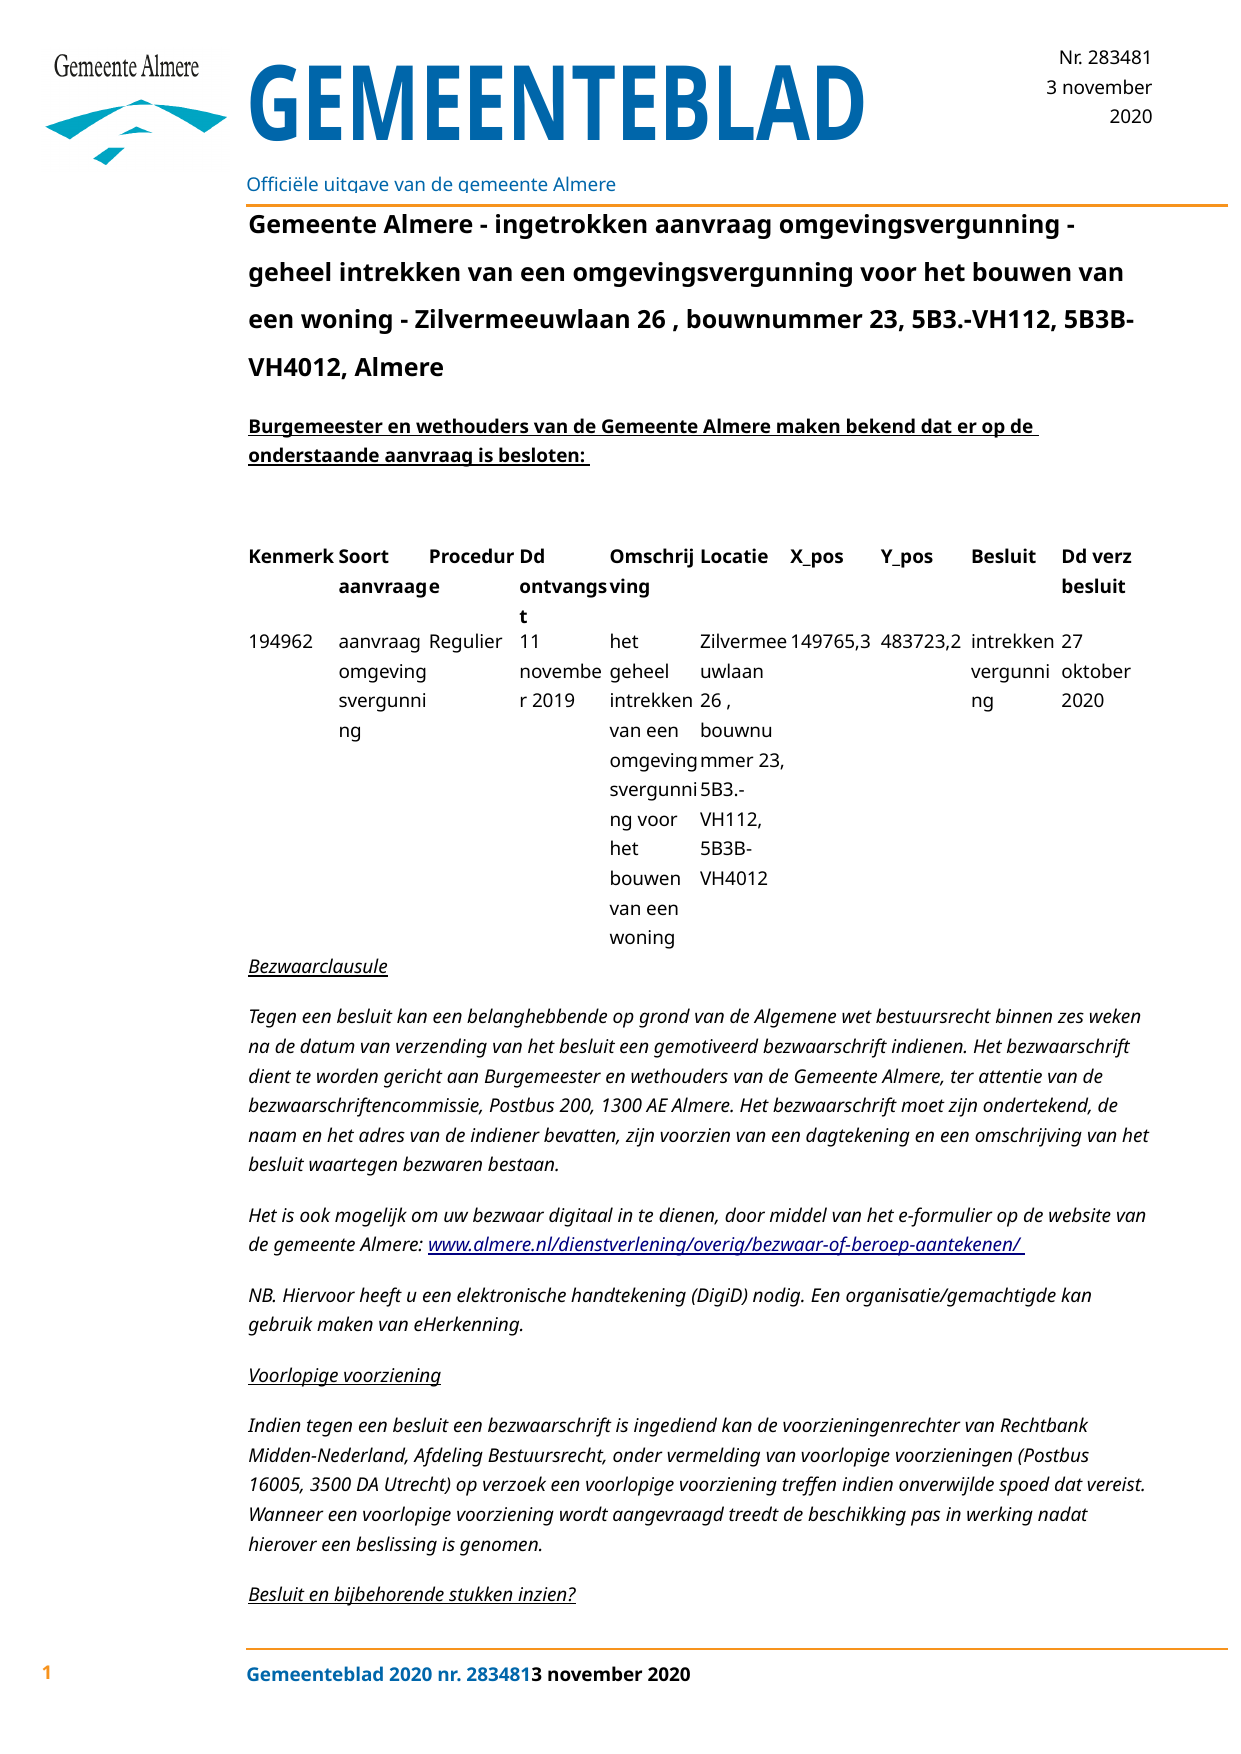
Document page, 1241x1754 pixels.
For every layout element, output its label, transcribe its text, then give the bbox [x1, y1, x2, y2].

text Gemeente Almere - ingetrokken aanvraag omgevingsvergunning - geheel intrekken van een omgevingsvergunning voor het bouwen van een woning - Zilvermeeuwlaan 26 , bouwnummer 23, 5B3.-VH112, 5B3B-VH4012, Almere [248, 207, 1152, 384]
table_header Kenmerk [248, 544, 338, 628]
table_cell het geheel intrekken van een omgevingsvergunning voor het bouwen van een woning [609, 629, 700, 950]
table_header Locatie [700, 544, 790, 628]
text Voorlopige voorziening [248, 1362, 1152, 1388]
text NB. Hiervoor heeft u een elektronische handtekening (DigiD) nodig. Een organisatie/gemachtigde kan gebruik maken van eHerkenning. [248, 1282, 1152, 1337]
table_cell Regulier [429, 629, 519, 950]
table_cell 11 november 2019 [519, 629, 609, 950]
table_cell 149765,3 [790, 629, 881, 950]
table_cell 27 oktober 2020 [1061, 629, 1152, 950]
table_header Procedure [429, 544, 519, 628]
text Indien tegen een besluit een bezwaarschrift is ingediend kan de voorzieningenrechter van Rechtbank Midden-Nederland, Afdeling Bestuursrecht, onder vermelding van voorlopige voorzieningen (Postbus 16005, 3500 DA Utrecht) op verzoek een voorlopige voorziening treffen indien onverwijlde spoed dat vereist. Wanneer een voorlopige voorziening wordt aangevraagd treedt de beschikking pas in werking nadat hierover een beslissing is genomen. [248, 1412, 1152, 1557]
table_header X_pos [790, 544, 881, 628]
text Burgemeester en wethouders van de Gemeente Almere maken bekend dat er op de onderstaande aanvraag is besloten: [248, 413, 1152, 468]
table_header Omschrijving [609, 544, 700, 628]
table_header Soort aanvraag [338, 544, 429, 628]
table_header Y_pos [881, 544, 971, 628]
table_header Dd ontvangst [519, 544, 609, 628]
text Bezwaarclausule [248, 953, 1152, 979]
picture [41, 47, 231, 172]
text Het is ook mogelijk om uw bezwaar digitaal in te dienen, door middel van het e-formulier op de website van de gemeente Almere: www.almere.nl/dienstverlening/overig/bezwaar-of-beroep-aantekenen/ [248, 1202, 1152, 1257]
table_header Dd verz besluit [1061, 544, 1152, 628]
table_cell aanvraag omgevingsvergunning [338, 629, 429, 950]
table_cell intrekken vergunning [971, 629, 1061, 950]
text Tegen een besluit kan een belanghebbende op grond van de Algemene wet bestuursrecht binnen zes weken na de datum van verzending van het besluit een gemotiveerd bezwaarschrift indienen. Het bezwaarschrift dient te worden gericht aan Burgemeester en wethouders van de Gemeente Almere, ter attentie van de bezwaarschriftencommissie, Postbus 200, 1300 AE Almere. Het bezwaarschrift moet zijn ondertekend, de naam en het adres van de indiener bevatten, zijn voorzien van een dagtekening en een omschrijving van het besluit waartegen bezwaren bestaan. [248, 1004, 1152, 1177]
table_header Besluit [971, 544, 1061, 628]
table_cell Zilvermeeuwlaan 26 , bouwnummer 23, 5B3.-VH112, 5B3B-VH4012 [700, 629, 790, 950]
text Besluit en bijbehorende stukken inzien? [248, 1581, 1152, 1607]
table_cell 483723,2 [881, 629, 971, 950]
table_cell 194962 [248, 629, 338, 950]
